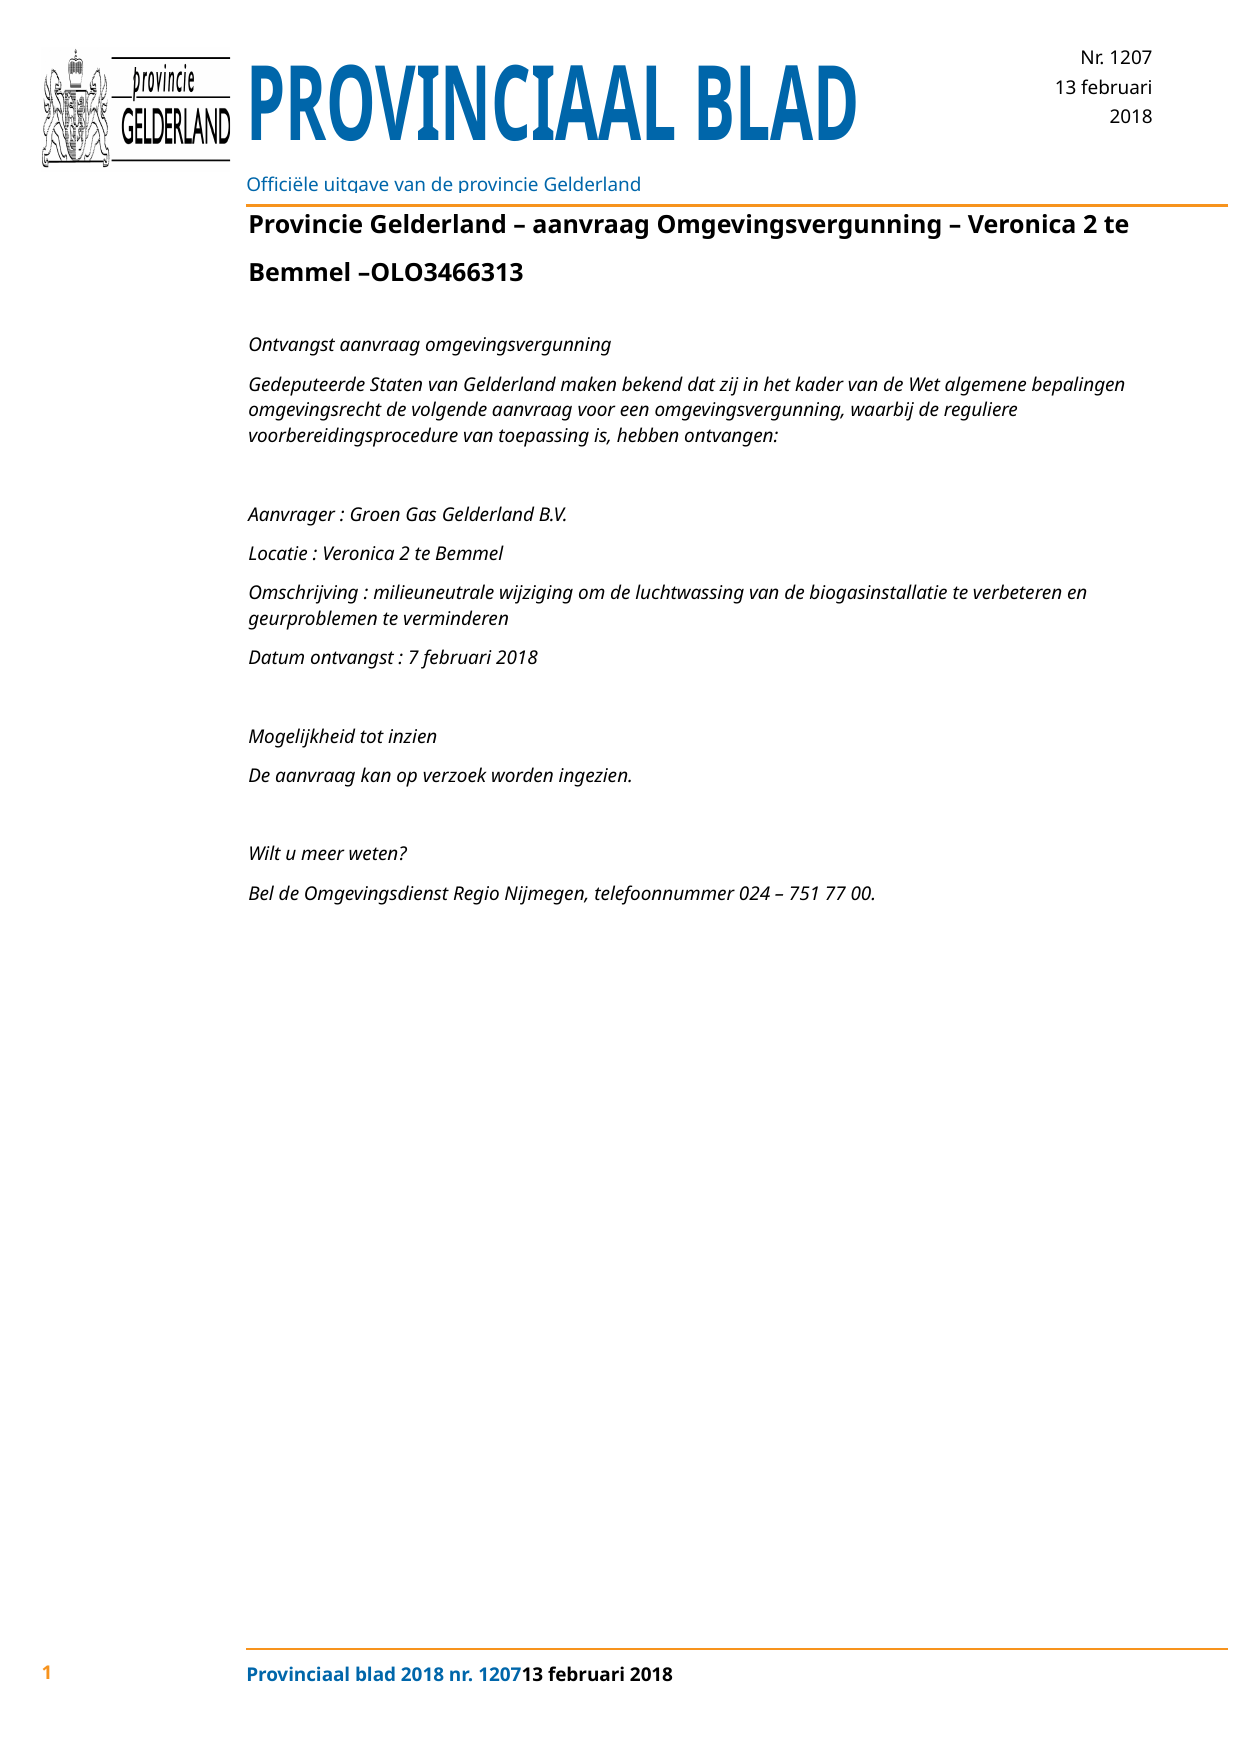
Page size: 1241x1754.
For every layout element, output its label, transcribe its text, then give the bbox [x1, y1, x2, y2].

picture [41, 47, 231, 172]
text Datum ontvangst : 7 februari 2018 [248, 644, 1152, 670]
text Gedeputeerde Staten van Gelderland maken bekend dat zij in het kader van de Wet algemene bepalingen omgevingsrecht de volgende aanvraag voor een omgevingsvergunning, waarbij de reguliere voorbereidingsprocedure van toepassing is, hebben ontvangen: [248, 371, 1152, 448]
text Aanvrager : Groen Gas Gelderland B.V. [248, 501, 1152, 526]
text Locatie : Veronica 2 te Bemmel [248, 540, 1152, 566]
text Provincie Gelderland – aanvraag Omgevingsvergunning – Veronica 2 te Bemmel –OLO3466313 [248, 207, 1152, 288]
text Mogelijkheid tot inzien [248, 723, 1152, 748]
text Ontvangst aanvraag omgevingsvergunning [248, 331, 1152, 357]
text Wilt u meer weten? [248, 841, 1152, 866]
text De aanvraag kan op verzoek worden ingezien. [248, 762, 1152, 788]
text Omschrijving : milieuneutrale wijziging om de luchtwassing van de biogasinstallatie te verbeteren en geurproblemen te verminderen [248, 579, 1152, 631]
text Bel de Omgevingsdienst Regio Nijmegen, telefoonnummer 024 – 751 77 00. [248, 880, 1152, 906]
